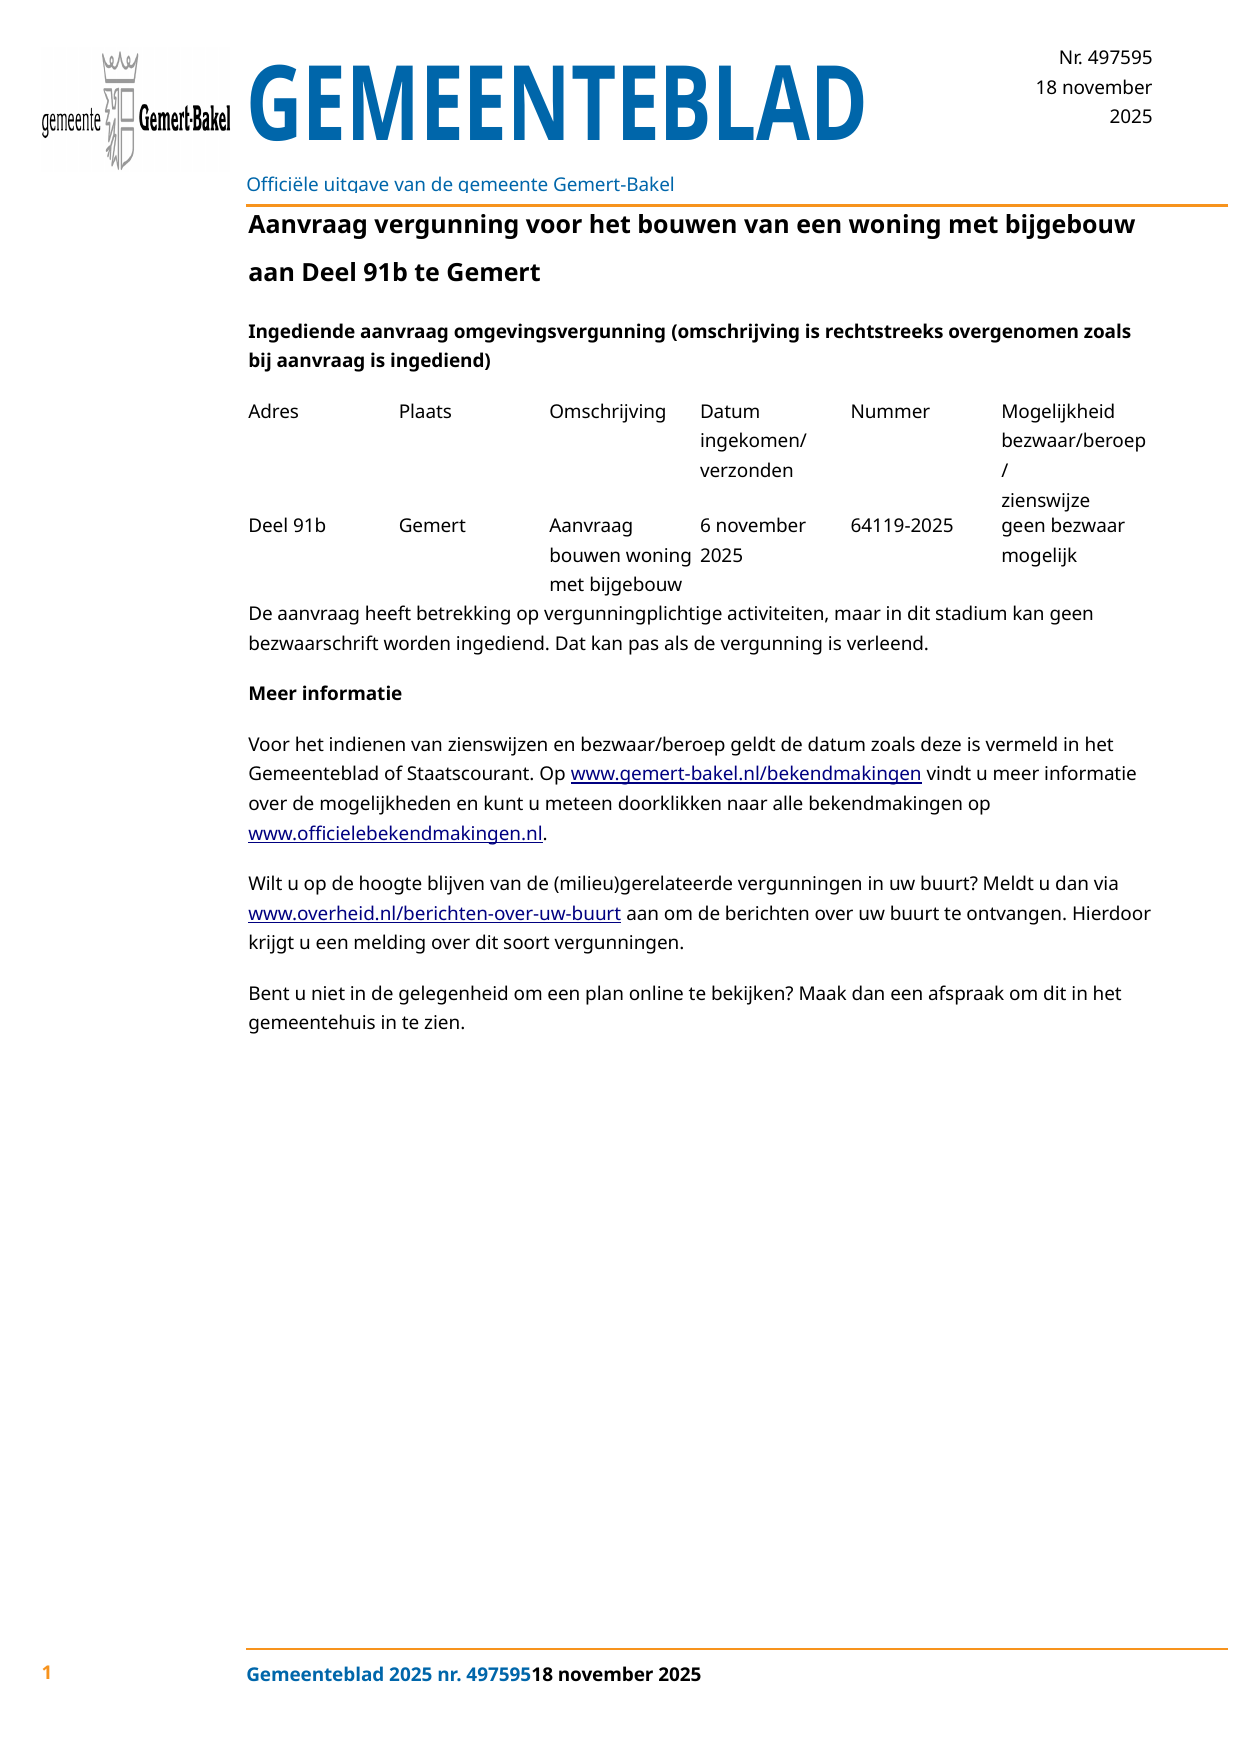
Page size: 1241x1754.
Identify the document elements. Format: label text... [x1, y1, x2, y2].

table_header Nummer [850, 398, 1001, 512]
text Bent u niet in de gelegenheid om een plan online te bekijken? Maak dan een afspraak om dit in het gemeentehuis in te zien. [248, 980, 1152, 1035]
table_cell 6 november 2025 [700, 513, 850, 597]
table_header Adres [248, 398, 398, 512]
picture [41, 47, 231, 172]
text Voor het indienen van zienswijzen en bezwaar/beroep geldt de datum zoals deze is vermeld in het Gemeenteblad of Staatscourant. Op www.gemert-bakel.nl/bekendmakingen vindt u meer informatie over de mogelijkheden en kunt u meteen doorklikken naar alle bekendmakingen op www.officielebekendmakingen.nl. [248, 731, 1152, 846]
text Ingediende aanvraag omgevingsvergunning (omschrijving is rechtstreeks overgenomen zoals bij aanvraag is ingediend) [248, 318, 1152, 373]
table_header Plaats [399, 398, 549, 512]
text De aanvraag heeft betrekking op vergunningplichtige activiteiten, maar in dit stadium kan geen bezwaarschrift worden ingediend. Dat kan pas als de vergunning is verleend. [248, 601, 1152, 656]
text Wilt u op de hoogte blijven van de (milieu)gerelateerde vergunningen in uw buurt? Meldt u dan via www.overheid.nl/berichten-over-uw-buurt aan om de berichten over uw buurt te ontvangen. Hierdoor krijgt u een melding over dit soort vergunningen. [248, 870, 1152, 955]
table_header Omschrijving [549, 398, 700, 512]
table_header Mogelijkheid bezwaar/beroep/ zienswijze [1001, 398, 1152, 512]
text Meer informatie [248, 681, 1152, 706]
text Aanvraag vergunning voor het bouwen van een woning met bijgebouw aan Deel 91b te Gemert [248, 207, 1152, 288]
table_cell Deel 91b [248, 513, 398, 597]
table_cell geen bezwaar mogelijk [1001, 513, 1152, 597]
table_cell Aanvraag bouwen woning met bijgebouw [549, 513, 700, 597]
table_cell 64119-2025 [850, 513, 1001, 597]
table_cell Gemert [399, 513, 549, 597]
table_header Datum ingekomen/ verzonden [700, 398, 850, 512]
